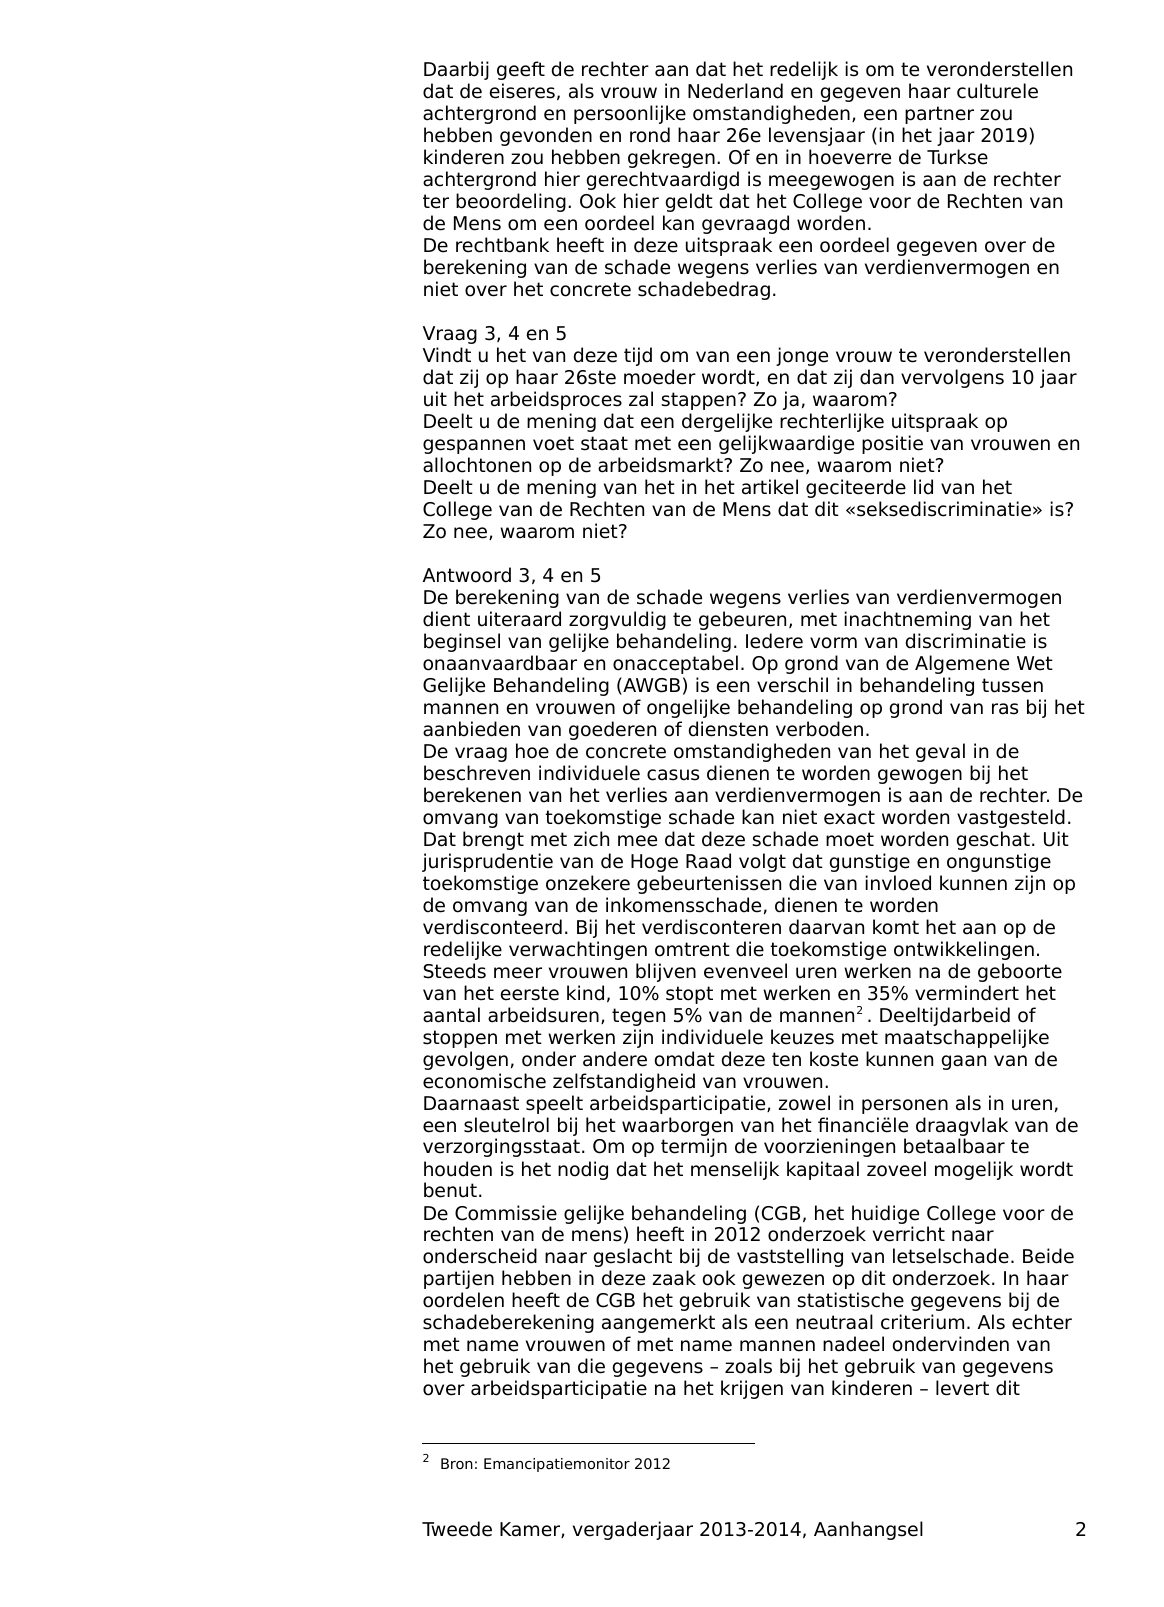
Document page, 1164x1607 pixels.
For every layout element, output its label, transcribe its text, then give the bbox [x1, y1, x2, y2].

text Vindt u het van deze tijd om van een jonge vrouw te veronderstellen dat zij op haar 26ste moeder wordt, en dat zij dan vervolgens 10 jaar uit het arbeidsproces zal stappen? Zo ja, waarom? [422, 345, 1087, 411]
text Vraag 3, 4 en 5 [422, 323, 1087, 345]
text Daarnaast speelt arbeidsparticipatie, zowel in personen als in uren, een sleutelrol bij het waarborgen van het financiële draagvlak van de verzorgingsstaat. Om op termijn de voorzieningen betaalbaar te houden is het nodig dat het menselijk kapitaal zoveel mogelijk wordt benut. [422, 1092, 1087, 1202]
text Daarbij geeft de rechter aan dat het redelijk is om te veronderstellen dat de eiseres, als vrouw in Nederland en gegeven haar culturele achtergrond en persoonlijke omstandigheden, een partner zou hebben gevonden en rond haar 26e levensjaar (in het jaar 2019) kinderen zou hebben gekregen. Of en in hoeverre de Turkse achtergrond hier gerechtvaardigd is meegewogen is aan de rechter ter beoordeling. Ook hier geldt dat het College voor de Rechten van de Mens om een oordeel kan gevraagd worden. [422, 59, 1087, 235]
text De Commissie gelijke behandeling (CGB, het huidige College voor de rechten van de mens) heeft in 2012 onderzoek verricht naar onderscheid naar geslacht bij de vaststelling van letselschade. Beide partijen hebben in deze zaak ook gewezen op dit onderzoek. In haar oordelen heeft de CGB het gebruik van statistische gegevens bij de schadeberekening aangemerkt als een neutraal criterium. Als echter met name vrouwen of met name mannen nadeel ondervinden van het gebruik van die gegevens – zoals bij het gebruik van gegevens over arbeidsparticipatie na het krijgen van kinderen – levert dit [422, 1202, 1087, 1400]
text Deelt u de mening dat een dergelijke rechterlijke uitspraak op gespannen voet staat met een gelijkwaardige positie van vrouwen en allochtonen op de arbeidsmarkt? Zo nee, waarom niet? [422, 411, 1087, 477]
text De berekening van de schade wegens verlies van verdienvermogen dient uiteraard zorgvuldig te gebeuren, met inachtneming van het beginsel van gelijke behandeling. Iedere vorm van discriminatie is onaanvaardbaar en onacceptabel. Op grond van de Algemene Wet Gelijke Behandeling (AWGB) is een verschil in behandeling tussen mannen en vrouwen of ongelijke behandeling op grond van ras bij het aanbieden van goederen of diensten verboden. [422, 587, 1087, 741]
text De rechtbank heeft in deze uitspraak een oordeel gegeven over de berekening van de schade wegens verlies van verdienvermogen en niet over het concrete schadebedrag. [422, 235, 1087, 301]
text Steeds meer vrouwen blijven evenveel uren werken na de geboorte van het eerste kind, 10% stopt met werken en 35% vermindert het aantal arbeidsuren, tegen 5% van de mannen. Deeltijdarbeid of stoppen met werken zijn individuele keuzes met maatschappelijke gevolgen, onder andere omdat deze ten koste kunnen gaan van de economische zelfstandigheid van vrouwen. [422, 961, 1087, 1092]
text Antwoord 3, 4 en 5 [422, 565, 1087, 587]
text De vraag hoe de concrete omstandigheden van het geval in de beschreven individuele casus dienen te worden gewogen bij het berekenen van het verlies aan verdienvermogen is aan de rechter. De omvang van toekomstige schade kan niet exact worden vastgesteld. Dat brengt met zich mee dat deze schade moet worden geschat. Uit jurisprudentie van de Hoge Raad volgt dat gunstige en ongunstige toekomstige onzekere gebeurtenissen die van invloed kunnen zijn op de omvang van de inkomensschade, dienen te worden verdisconteerd. Bij het verdisconteren daarvan komt het aan op de redelijke verwachtingen omtrent die toekomstige ontwikkelingen. [422, 741, 1087, 961]
text Bron: Emancipatiemonitor 2012 [422, 1452, 1087, 1474]
text Deelt u de mening van het in het artikel geciteerde lid van het College van de Rechten van de Mens dat dit «seksediscriminatie» is? Zo nee, waarom niet? [422, 477, 1087, 543]
